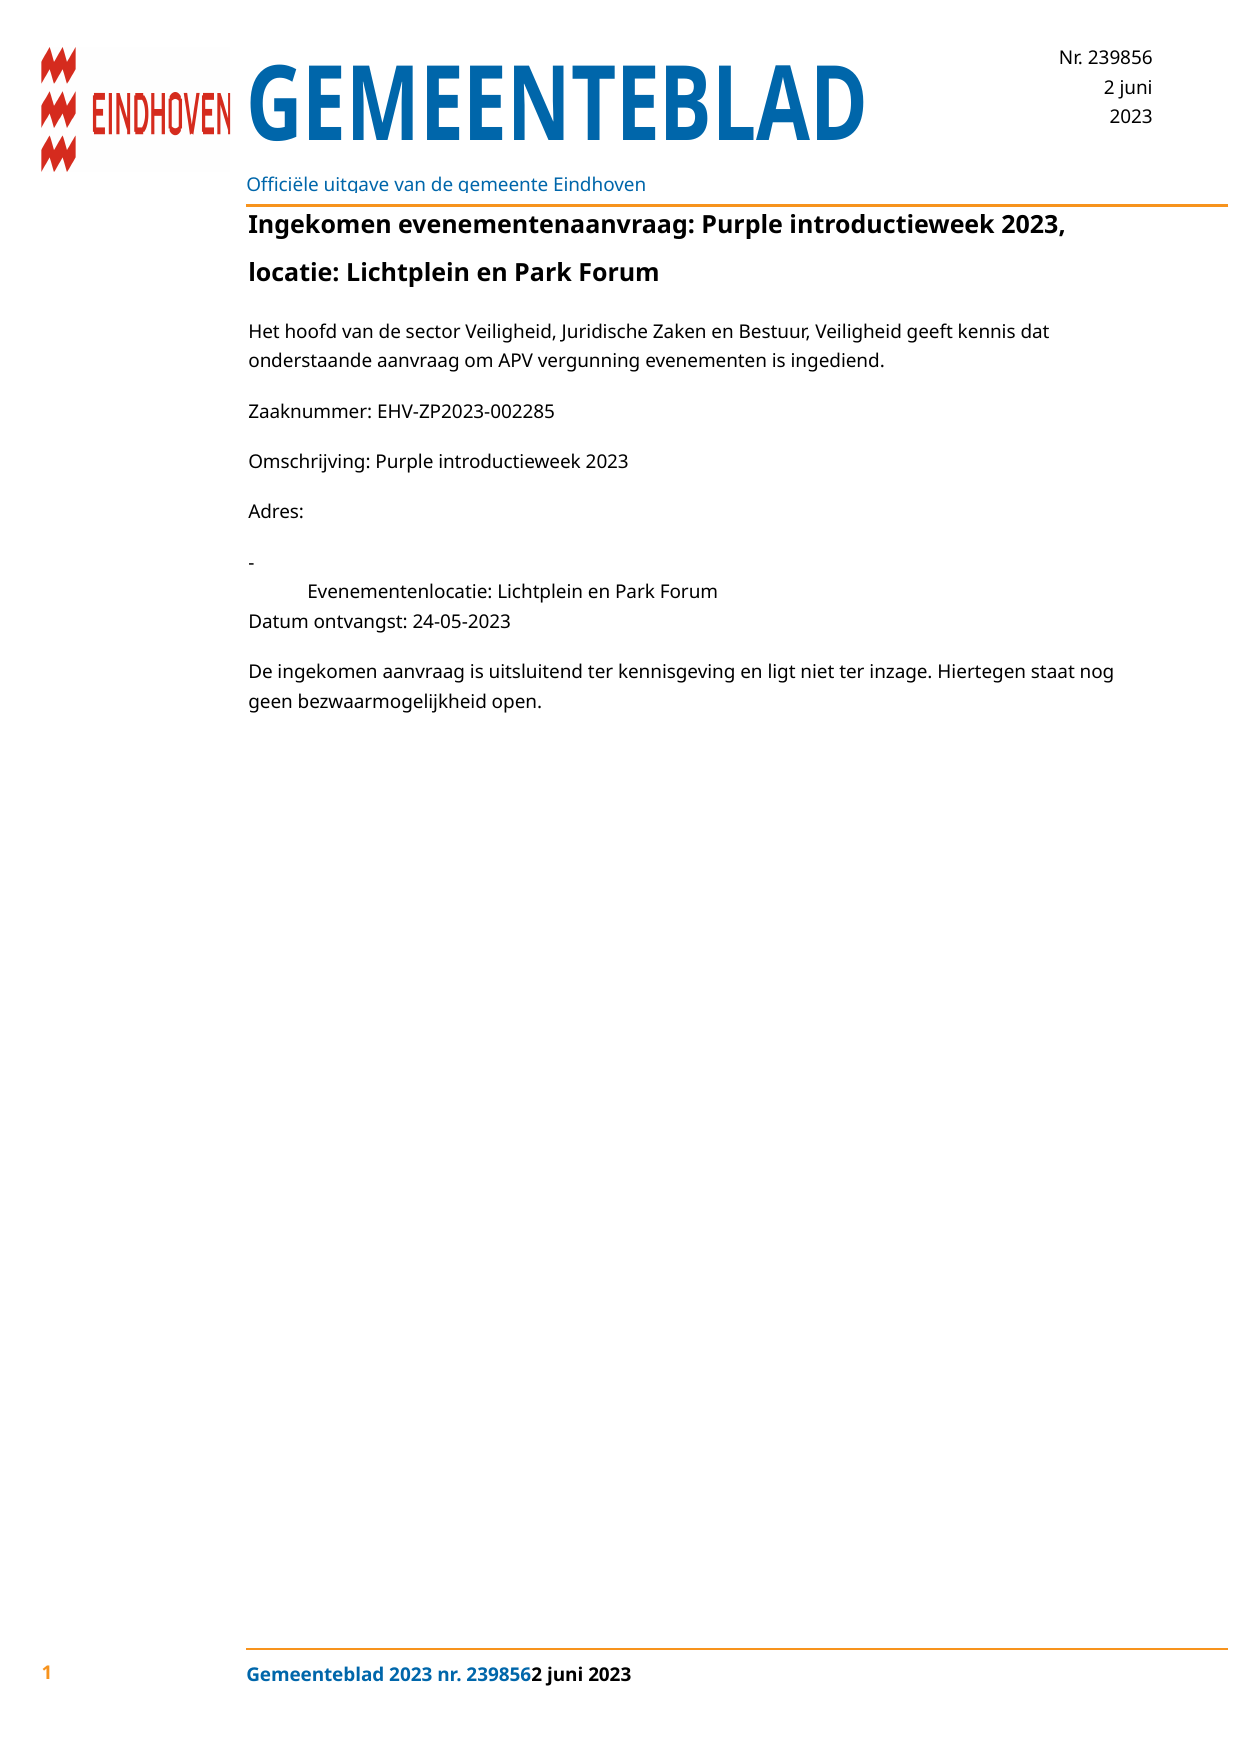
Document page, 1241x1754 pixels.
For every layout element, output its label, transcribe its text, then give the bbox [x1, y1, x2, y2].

text Datum ontvangst: 24-05-2023 [248, 608, 1152, 634]
text Ingekomen evenementenaanvraag: Purple introductieweek 2023, locatie: Lichtplein en Park Forum [248, 207, 1152, 288]
text Omschrijving: Purple introductieweek 2023 [248, 448, 1152, 474]
text De ingekomen aanvraag is uitsluitend ter kennisgeving en ligt niet ter inzage. Hiertegen staat nog geen bezwaarmogelijkheid open. [248, 659, 1152, 714]
picture [41, 47, 231, 172]
text Het hoofd van de sector Veiligheid, Juridische Zaken en Bestuur, Veiligheid geeft kennis dat onderstaande aanvraag om APV vergunning evenementen is ingediend. [248, 318, 1152, 373]
list Evenementenlocatie: Lichtplein en Park Forum [248, 579, 1152, 604]
text Zaaknummer: EHV-ZP2023-002285 [248, 398, 1152, 424]
text Adres: [248, 499, 1152, 524]
